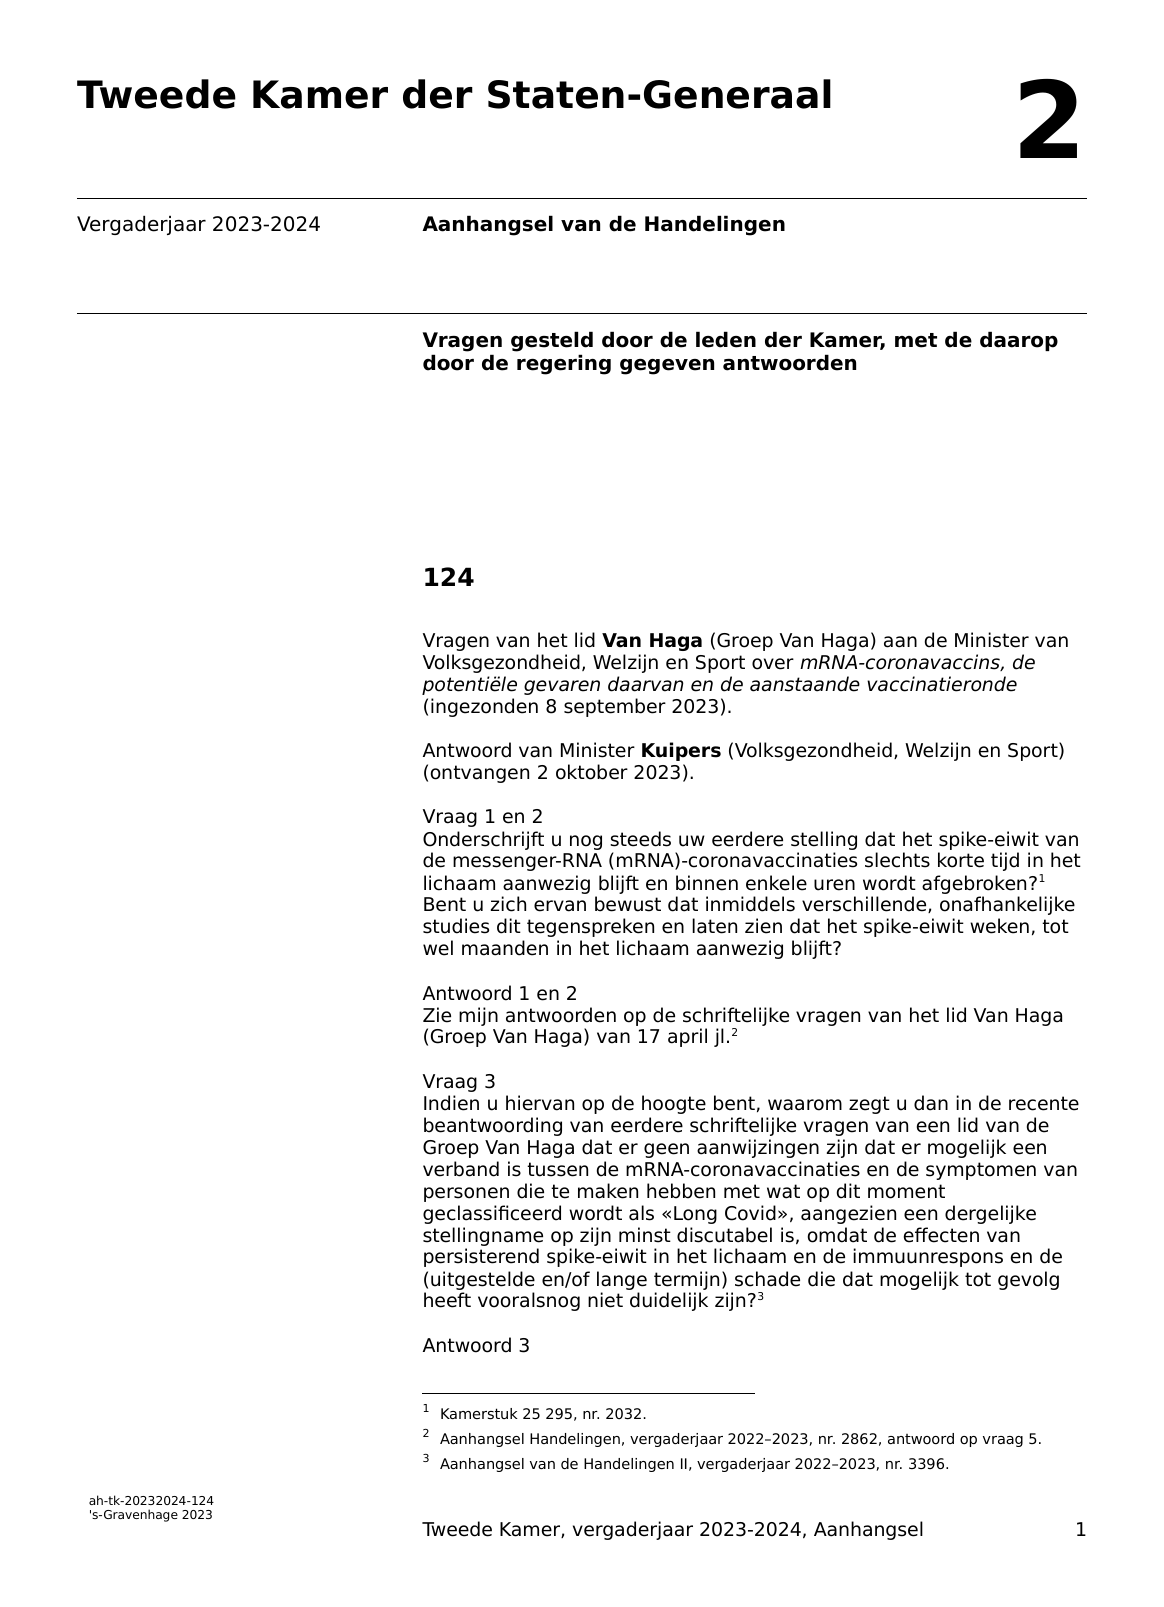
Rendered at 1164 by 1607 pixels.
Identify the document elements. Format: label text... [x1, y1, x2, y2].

table_cell [77, 314, 422, 375]
text Onderschrijft u nog steeds uw eerdere stelling dat het spike-eiwit van de messenger-RNA (mRNA)-coronavaccinaties slechts korte tijd in het lichaam aanwezig blijft en binnen enkele uren wordt afgebroken? [422, 828, 1087, 894]
text Kamerstuk 25 295, nr. 2032. [422, 1402, 1087, 1424]
text Antwoord 3 [422, 1334, 1087, 1357]
text Aanhangsel Handelingen, vergaderjaar 2022–2023, nr. 2862, antwoord op vraag 5. [422, 1427, 1087, 1449]
text Zie mijn antwoorden op de schriftelijke vragen van het lid Van Haga (Groep Van Haga) van 17 april jl. [422, 1004, 1087, 1048]
table_cell Vragen gesteld door de leden der Kamer, met de daarop door de regering gegeven antwoorden [422, 314, 1087, 375]
text Antwoord 1 en 2 [422, 982, 1087, 1004]
text Vraag 1 en 2 [422, 806, 1087, 828]
table_header 2 [886, 59, 1087, 198]
text Indien u hiervan op de hoogte bent, waarom zegt u dan in de recente beantwoording van eerdere schriftelijke vragen van een lid van de Groep Van Haga dat er geen aanwijzingen zijn dat er mogelijk een verband is tussen de mRNA-coronavaccinaties en de symptomen van personen die te maken hebben met wat op dit moment geclassificeerd wordt als «Long Covid», aangezien een dergelijke stellingname op zijn minst discutabel is, omdat de effecten van persisterend spike-eiwit in het lichaam en de immuunrespons en de (uitgestelde en/of lange termijn) schade die dat mogelijk tot gevolg heeft vooralsnog niet duidelijk zijn? [422, 1093, 1087, 1312]
text ah-tk-20232024-124 [88, 1494, 323, 1508]
text Vraag 3 [422, 1071, 1087, 1093]
table_cell Vergaderjaar 2023-2024 [77, 199, 422, 313]
table_header Tweede Kamer der Staten-Generaal [77, 59, 886, 198]
text Vragen van het lid Van Haga (Groep Van Haga) aan de Minister van Volksgezondheid, Welzijn en Sport over mRNA-coronavaccins, de potentiële gevaren daarvan en de aanstaande vaccinatieronde (ingezonden 8 september 2023). [422, 630, 1087, 718]
text Aanhangsel van de Handelingen II, vergaderjaar 2022–2023, nr. 3396. [422, 1452, 1087, 1474]
text Antwoord van Minister Kuipers (Volksgezondheid, Welzijn en Sport) (ontvangen 2 oktober 2023). [422, 740, 1087, 784]
text 124 [422, 563, 1087, 592]
table_cell Aanhangsel van de Handelingen [422, 199, 1087, 313]
text Bent u zich ervan bewust dat inmiddels verschillende, onafhankelijke studies dit tegenspreken en laten zien dat het spike-eiwit weken, tot wel maanden in het lichaam aanwezig blijft? [422, 894, 1087, 960]
text 's-Gravenhage 2023 [88, 1508, 323, 1522]
